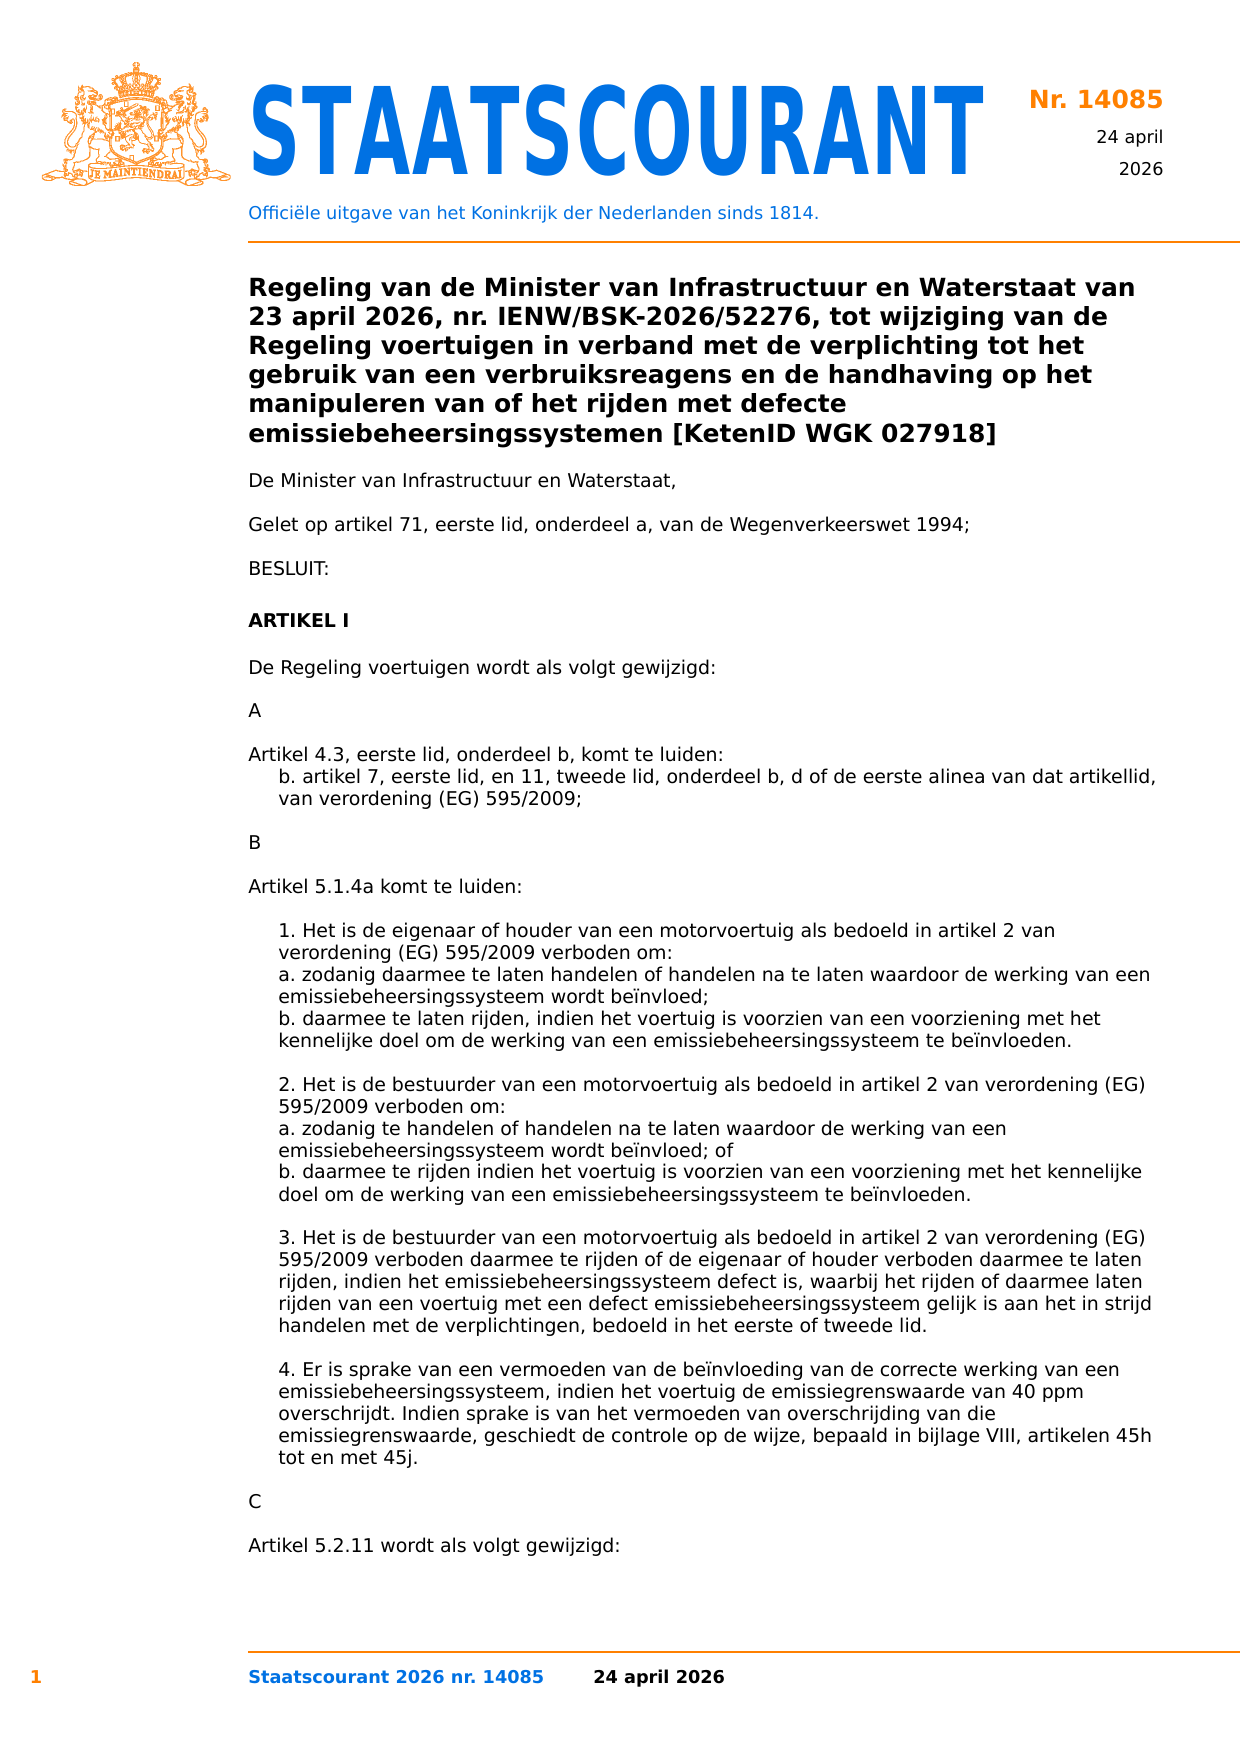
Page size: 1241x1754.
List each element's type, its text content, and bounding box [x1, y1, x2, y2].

text Gelet op artikel 71, eerste lid, onderdeel a, van de Wegenverkeerswet 1994; [248, 514, 1163, 536]
picture [41, 62, 231, 186]
table_cell 2026 [998, 153, 1240, 203]
text 4. Er is sprake van een vermoeden van de beïnvloeding van de correcte werking van een emissiebeheersingssysteem, indien het voertuig de emissiegrenswaarde van 40 ppm overschrijdt. Indien sprake is van het vermoeden van overschrijding van die emissiegrenswaarde, geschiedt de controle op de wijze, bepaald in bijlage VIII, artikelen 45h tot en met 45j. [278, 1359, 1163, 1469]
text a. zodanig te handelen of handelen na te laten waardoor de werking van een emissiebeheersingssysteem wordt beïnvloed; of [278, 1117, 1163, 1161]
text Artikel 5.2.11 wordt als volgt gewijzigd: [248, 1535, 1163, 1557]
table_cell Officiële uitgave van het Koninkrijk der Nederlanden sinds 1814. [248, 203, 1240, 241]
table_header [25, 62, 248, 241]
text b. artikel 7, eerste lid, en 11, tweede lid, onderdeel b, d of de eerste alinea van dat artikellid, van verordening (EG) 595/2009; [278, 766, 1163, 810]
table_cell 24 april [998, 121, 1240, 153]
text a. zodanig daarmee te laten handelen of handelen na te laten waardoor de werking van een emissiebeheersingssysteem wordt beïnvloed; [278, 964, 1163, 1008]
text B [248, 832, 1163, 854]
text b. daarmee te laten rijden, indien het voertuig is voorzien van een voorziening met het kennelijke doel om de werking van een emissiebeheersingssysteem te beïnvloeden. [278, 1008, 1163, 1052]
text Artikel 4.3, eerste lid, onderdeel b, komt te luiden: [248, 744, 1163, 766]
text Artikel 5.1.4a komt te luiden: [248, 876, 1163, 898]
text A [248, 700, 1163, 722]
text 1. Het is de eigenaar of houder van een motorvoertuig als bedoeld in artikel 2 van verordening (EG) 595/2009 verboden om: [278, 920, 1163, 964]
subtitle ARTIKEL I [248, 609, 1163, 632]
subtitle Regeling van de Minister van Infrastructuur en Waterstaat van 23 april 2026, nr. IENW/BSK-2026/52276, tot wijziging van de Regeling voertuigen in verband met de verplichting tot het gebruik van een verbruiksreagens en de handhaving op het manipuleren van of het rijden met defecte emissiebeheersingssystemen [KetenID WGK 027918] [248, 273, 1163, 448]
text BESLUIT: [248, 558, 1163, 579]
text 3. Het is de bestuurder van een motorvoertuig als bedoeld in artikel 2 van verordening (EG) 595/2009 verboden daarmee te rijden of de eigenaar of houder verboden daarmee te laten rijden, indien het emissiebeheersingssysteem defect is, waarbij het rijden of daarmee laten rijden van een voertuig met een defect emissiebeheersingssysteem gelijk is aan het in strijd handelen met de verplichtingen, bedoeld in het eerste of tweede lid. [278, 1227, 1163, 1337]
text 2. Het is de bestuurder van een motorvoertuig als bedoeld in artikel 2 van verordening (EG) 595/2009 verboden om: [278, 1073, 1163, 1117]
text C [248, 1491, 1163, 1513]
text De Minister van Infrastructuur en Waterstaat, [248, 470, 1163, 492]
table_header STAATSCOURANT [248, 62, 998, 203]
text De Regeling voertuigen wordt als volgt gewijzigd: [248, 657, 1163, 678]
table_header Nr. 14085 [998, 62, 1240, 121]
text b. daarmee te rijden indien het voertuig is voorzien van een voorziening met het kennelijke doel om de werking van een emissiebeheersingssysteem te beïnvloeden. [278, 1161, 1163, 1205]
